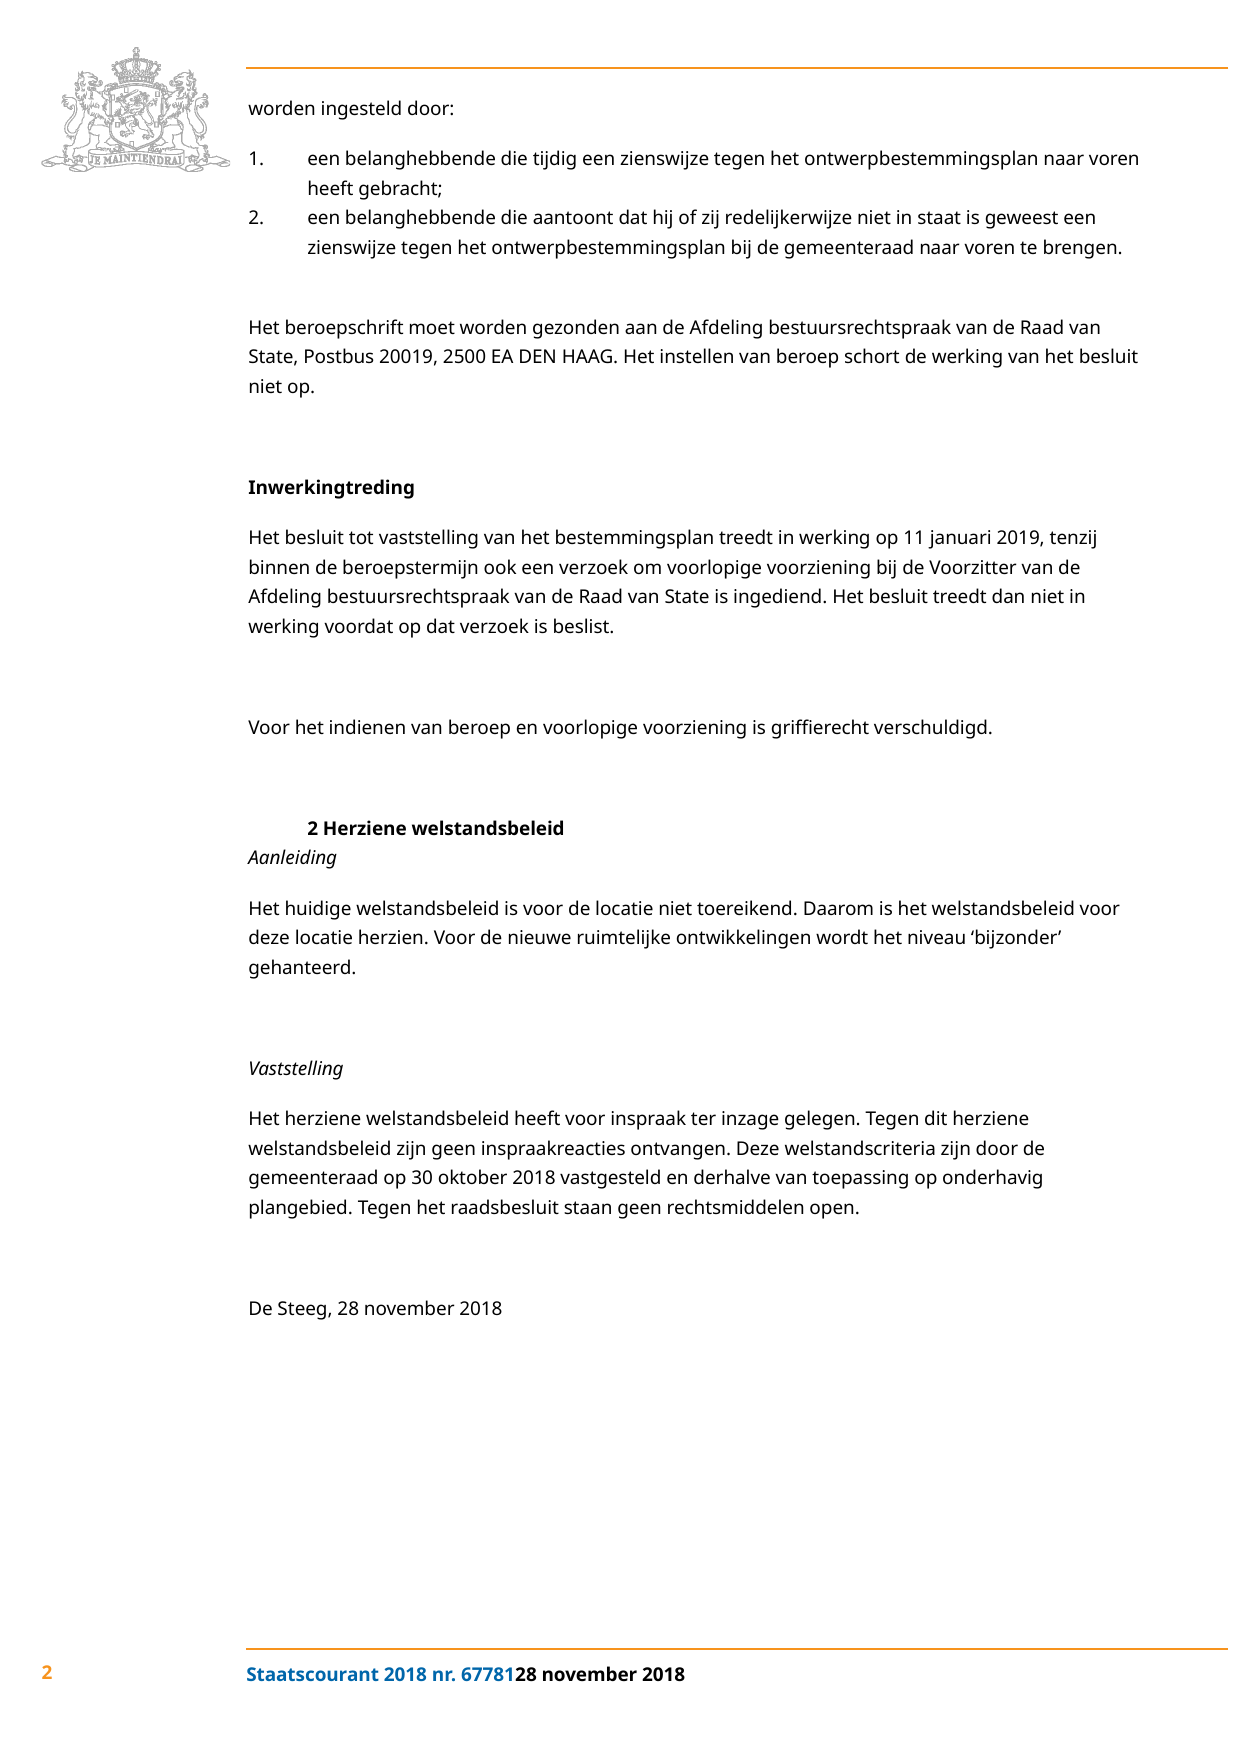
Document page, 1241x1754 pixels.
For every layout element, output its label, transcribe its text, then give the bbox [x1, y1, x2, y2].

list 2 Herziene welstandsbeleid [248, 815, 1152, 841]
list een belanghebbende die tijdig een zienswijze tegen het ontwerpbestemmingsplan naar voren heeft gebracht; [248, 145, 1152, 201]
list een belanghebbende die aantoont dat hij of zij redelijkerwijze niet in staat is geweest een zienswijze tegen het ontwerpbestemmingsplan bij de gemeenteraad naar voren te brengen. [248, 204, 1152, 260]
text De Steeg, 28 november 2018 [248, 1295, 1152, 1321]
text Aanleiding [248, 844, 1152, 870]
text Inwerkingtreding [248, 474, 1152, 500]
text Het beroepschrift moet worden gezonden aan de Afdeling bestuursrechtspraak van de Raad van State, Postbus 20019, 2500 EA DEN HAAG. Het instellen van beroep schort de werking van het besluit niet op. [248, 314, 1152, 399]
picture [41, 47, 231, 172]
text worden ingesteld door: [248, 95, 1152, 121]
text Vaststelling [248, 1055, 1152, 1081]
text Het huidige welstandsbeleid is voor de locatie niet toereikend. Daarom is het welstandsbeleid voor deze locatie herzien. Voor de nieuwe ruimtelijke ontwikkelingen wordt het niveau ‘bijzonder’ gehanteerd. [248, 895, 1152, 980]
text Het besluit tot vaststelling van het bestemmingsplan treedt in werking op 11 januari 2019, tenzij binnen de beroepstermijn ook een verzoek om voorlopige voorziening bij de Voorzitter van de Afdeling bestuursrechtspraak van de Raad van State is ingediend. Het besluit treedt dan niet in werking voordat op dat verzoek is beslist. [248, 524, 1152, 639]
text Het herziene welstandsbeleid heeft voor inspraak ter inzage gelegen. Tegen dit herziene welstandsbeleid zijn geen inspraakreacties ontvangen. Deze welstandscriteria zijn door de gemeenteraad op 30 oktober 2018 vastgesteld en derhalve van toepassing op onderhavig plangebied. Tegen het raadsbesluit staan geen rechtsmiddelen open. [248, 1105, 1152, 1220]
text Voor het indienen van beroep en voorlopige voorziening is griffierecht verschuldigd. [248, 714, 1152, 740]
